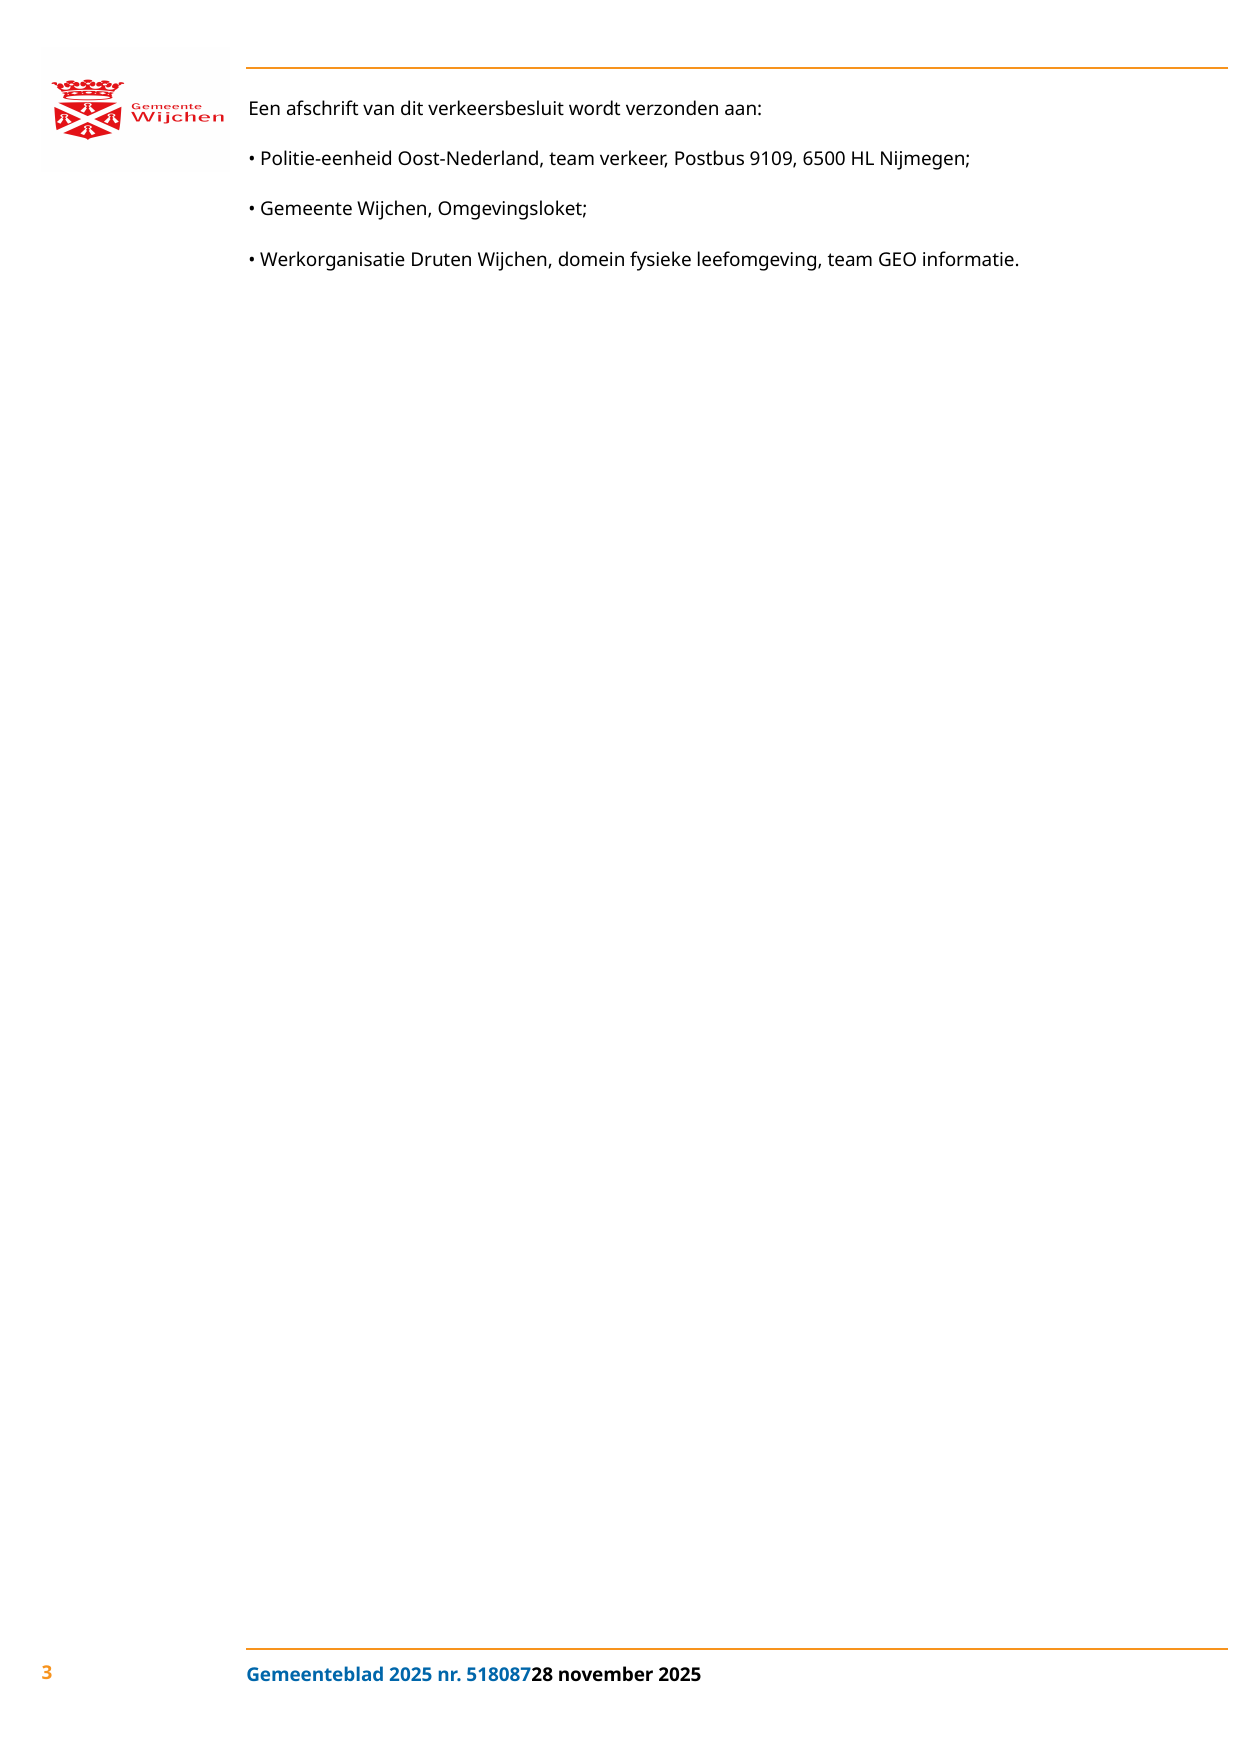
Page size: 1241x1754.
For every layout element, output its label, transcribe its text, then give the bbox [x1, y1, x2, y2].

text Een afschrift van dit verkeersbesluit wordt verzonden aan: [248, 95, 1152, 121]
text • Gemeente Wijchen, Omgevingsloket; [248, 196, 1152, 221]
text • Werkorganisatie Druten Wijchen, domein fysieke leefomgeving, team GEO informatie. [248, 246, 1152, 272]
text • Politie-eenheid Oost-Nederland, team verkeer, Postbus 9109, 6500 HL Nijmegen; [248, 145, 1152, 171]
picture [41, 47, 231, 172]
